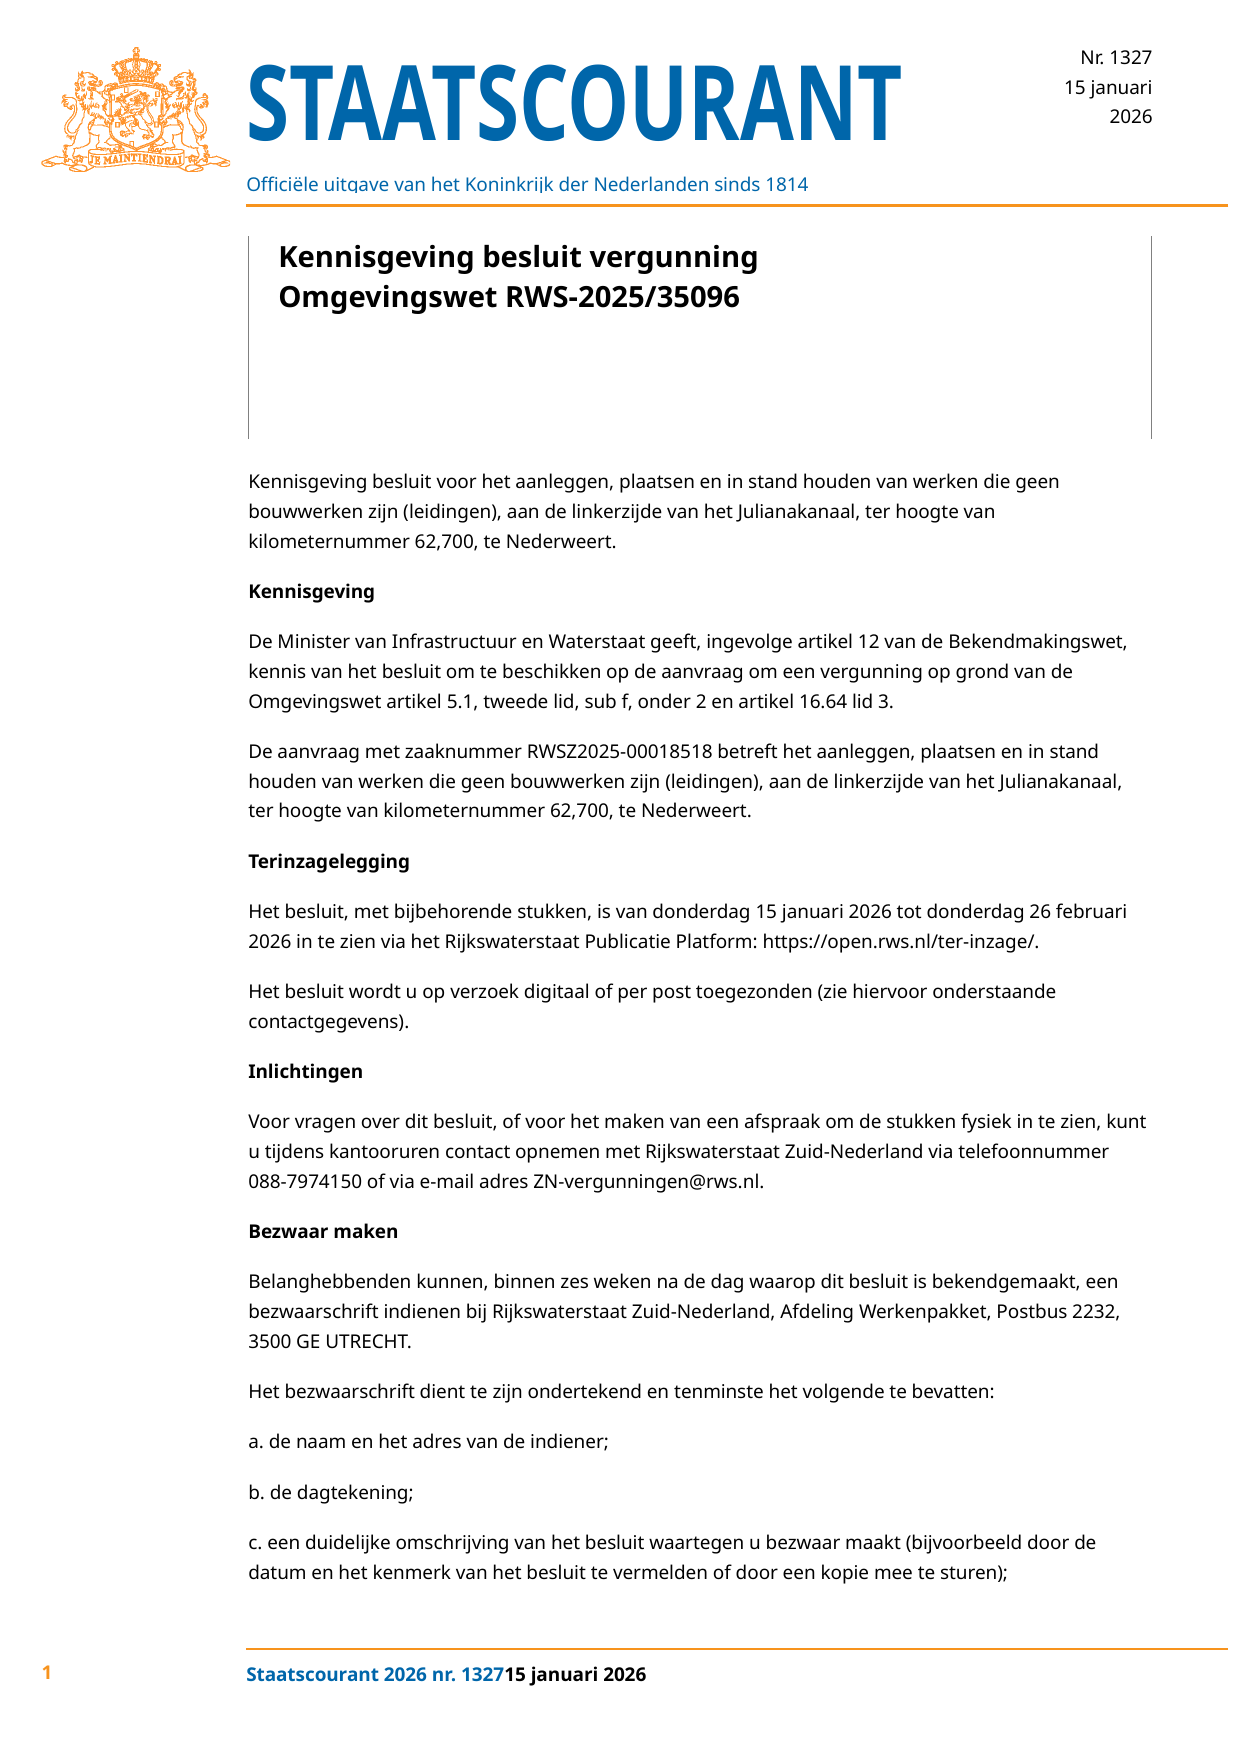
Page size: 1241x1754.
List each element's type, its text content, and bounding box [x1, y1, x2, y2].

picture [41, 47, 231, 172]
text Inlichtingen [248, 1058, 1152, 1084]
text Het bezwaarschrift dient te zijn ondertekend en tenminste het volgende te bevatten: [248, 1378, 1152, 1404]
text Belanghebbenden kunnen, binnen zes weken na de dag waarop dit besluit is bekendgemaakt, een bezwaarschrift indienen bij Rijkswaterstaat Zuid-Nederland, Afdeling Werkenpakket, Postbus 2232, 3500 GE UTRECHT. [248, 1269, 1152, 1353]
text Bezwaar maken [248, 1218, 1152, 1244]
text De Minister van Infrastructuur en Waterstaat geeft, ingevolge artikel 12 van de Bekendmakingswet, kennis van het besluit om te beschikken op de aanvraag om een vergunning op grond van de Omgevingswet artikel 5.1, tweede lid, sub f, onder 2 en artikel 16.64 lid 3. [248, 629, 1152, 713]
table_header Kennisgeving besluit vergunning Omgevingswet RWS-2025/35096 [249, 236, 850, 439]
text Kennisgeving [248, 578, 1152, 604]
text a. de naam en het adres van de indiener; [248, 1429, 1152, 1454]
text De aanvraag met zaaknummer RWSZ2025-00018518 betreft het aanleggen, plaatsen en in stand houden van werken die geen bouwwerken zijn (leidingen), aan de linkerzijde van het Julianakanaal, ter hoogte van kilometernummer 62,700, te Nederweert. [248, 738, 1152, 823]
table_header [850, 236, 912, 413]
text Kennisgeving besluit voor het aanleggen, plaatsen en in stand houden van werken die geen bouwwerken zijn (leidingen), aan de linkerzijde van het Julianakanaal, ter hoogte van kilometernummer 62,700, te Nederweert. [248, 469, 1152, 553]
table_header [1090, 236, 1151, 413]
text b. de dagtekening; [248, 1479, 1152, 1505]
text Terinzagelegging [248, 848, 1152, 873]
picture [912, 236, 1090, 414]
text Het besluit, met bijbehorende stukken, is van donderdag 15 januari 2026 tot donderdag 26 februari 2026 in te zien via het Rijkswaterstaat Publicatie Platform: https://open.rws.nl/ter-inzage/. [248, 898, 1152, 953]
text c. een duidelijke omschrijving van het besluit waartegen u bezwaar maakt (bijvoorbeeld door de datum en het kenmerk van het besluit te vermelden of door een kopie mee te sturen); [248, 1529, 1152, 1585]
text Voor vragen over dit besluit, of voor het maken van een afspraak om de stukken fysiek in te zien, kunt u tijdens kantooruren contact opnemen met Rijkswaterstaat Zuid-Nederland via telefoonnummer 088-7974150 of via e-mail adres ZN-vergunningen@rws.nl. [248, 1109, 1152, 1193]
text Het besluit wordt u op verzoek digitaal of per post toegezonden (zie hiervoor onderstaande contactgegevens). [248, 978, 1152, 1033]
table_header [850, 414, 1151, 439]
